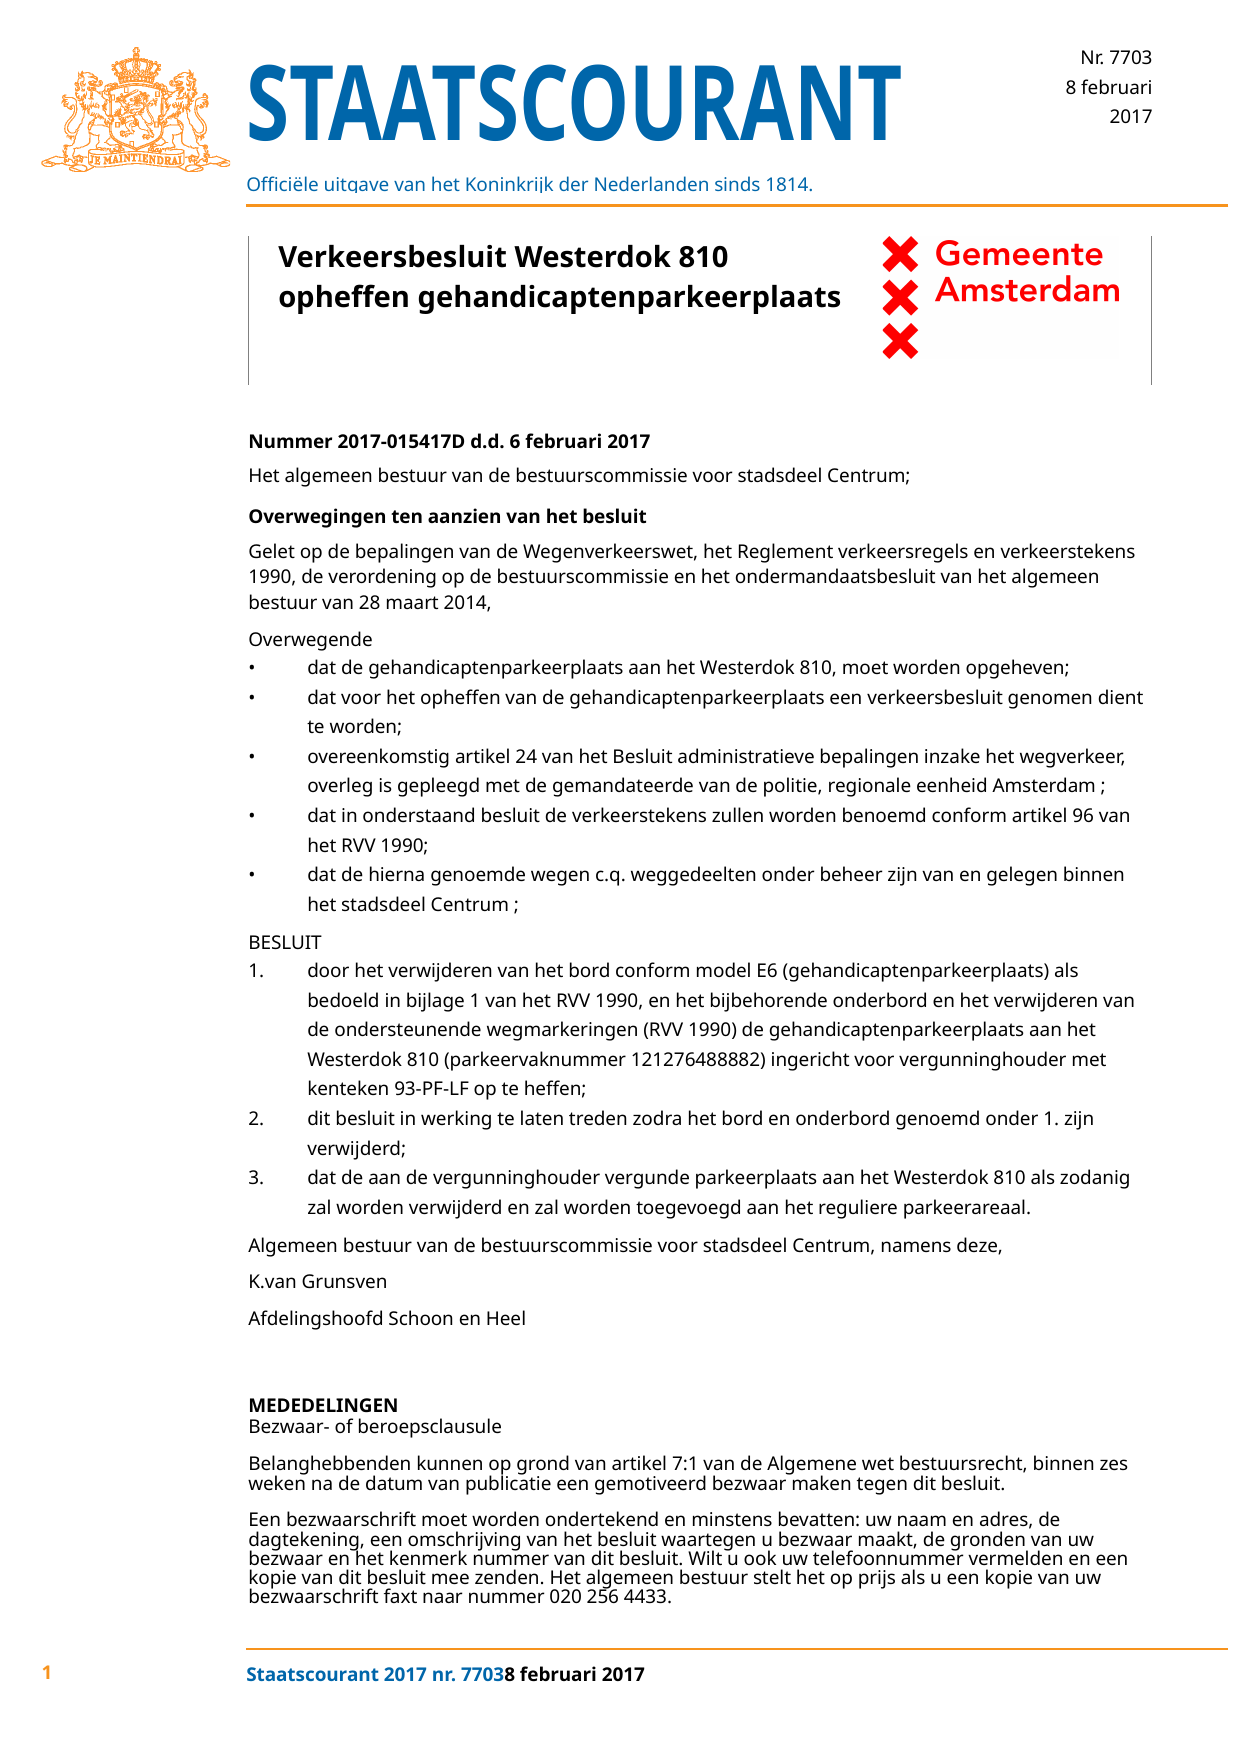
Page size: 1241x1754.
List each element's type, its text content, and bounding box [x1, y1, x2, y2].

text Belanghebbenden kunnen op grond van artikel 7:1 van de Algemene wet bestuursrecht, binnen zes weken na de datum van publicatie een gemotiveerd bezwaar maken tegen dit besluit. [248, 1455, 1152, 1494]
table_header Verkeersbesluit Westerdok 810 opheffen gehandicaptenparkeerplaats [249, 236, 850, 385]
list dat in onderstaand besluit de verkeerstekens zullen worden benoemd conform artikel 96 van het RVV 1990; [248, 802, 1152, 857]
text Gelet op de bepalingen van de Wegenverkeerswet, het Reglement verkeersregels en verkeerstekens 1990, de verordening op de bestuurscommissie en het ondermandaatsbesluit van het algemeen bestuur van 28 maart 2014, [248, 538, 1152, 615]
list overeenkomstig artikel 24 van het Besluit administratieve bepalingen inzake het wegverkeer, overleg is gepleegd met de gemandateerde van de politie, regionale eenheid Amsterdam ; [248, 743, 1152, 798]
text Algemeen bestuur van de bestuurscommissie voor stadsdeel Centrum, namens deze, [248, 1232, 1152, 1257]
list dat voor het opheffen van de gehandicaptenparkeerplaats een verkeersbesluit genomen dient te worden; [248, 684, 1152, 739]
picture [882, 236, 1119, 359]
list dit besluit in werking te laten treden zodra het bord en onderbord genoemd onder 1. zijn verwijderd; [248, 1105, 1152, 1160]
text Overwegingen ten aanzien van het besluit [248, 504, 1152, 529]
list dat de hierna genoemde wegen c.q. weggedeelten onder beheer zijn van en gelegen binnen het stadsdeel Centrum ; [248, 861, 1152, 917]
text Nummer 2017-015417D d.d. 6 februari 2017 [248, 428, 1152, 453]
text Bezwaar- of beroepsclausule [248, 1418, 1152, 1437]
list door het verwijderen van het bord conform model E6 (gehandicaptenparkeerplaats) als bedoeld in bijlage 1 van het RVV 1990, en het bijbehorende onderbord en het verwijderen van de ondersteunende wegmarkeringen (RVV 1990) de gehandicaptenparkeerplaats aan het Westerdok 810 (parkeervaknummer 121276488882) ingericht voor vergunninghouder met kenteken 93-PF-LF op te heffen; [248, 957, 1152, 1101]
picture [41, 47, 231, 172]
list dat de gehandicaptenparkeerplaats aan het Westerdok 810, moet worden opgeheven; [248, 654, 1152, 680]
text K.van Grunsven [248, 1268, 1152, 1294]
table_header [850, 236, 1151, 385]
text Overwegende [248, 626, 1152, 652]
text MEDEDELINGEN [248, 1392, 1152, 1418]
text Het algemeen bestuur van de bestuurscommissie voor stadsdeel Centrum; [248, 462, 1152, 488]
text Afdelingshoofd Schoon en Heel [248, 1305, 1152, 1331]
text BESLUIT [248, 929, 1152, 954]
list dat de aan de vergunninghouder vergunde parkeerplaats aan het Westerdok 810 als zodanig zal worden verwijderd en zal worden toegevoegd aan het reguliere parkeerareaal. [248, 1164, 1152, 1219]
text Een bezwaarschrift moet worden ondertekend en minstens bevatten: uw naam en adres, de dagtekening, een omschrijving van het besluit waartegen u bezwaar maakt, de gronden van uw bezwaar en het kenmerk nummer van dit besluit. Wilt u ook uw telefoonnummer vermelden en een kopie van dit besluit mee zenden. Het algemeen bestuur stelt het op prijs als u een kopie van uw bezwaarschrift faxt naar nummer 020 256 4433. [248, 1511, 1152, 1608]
